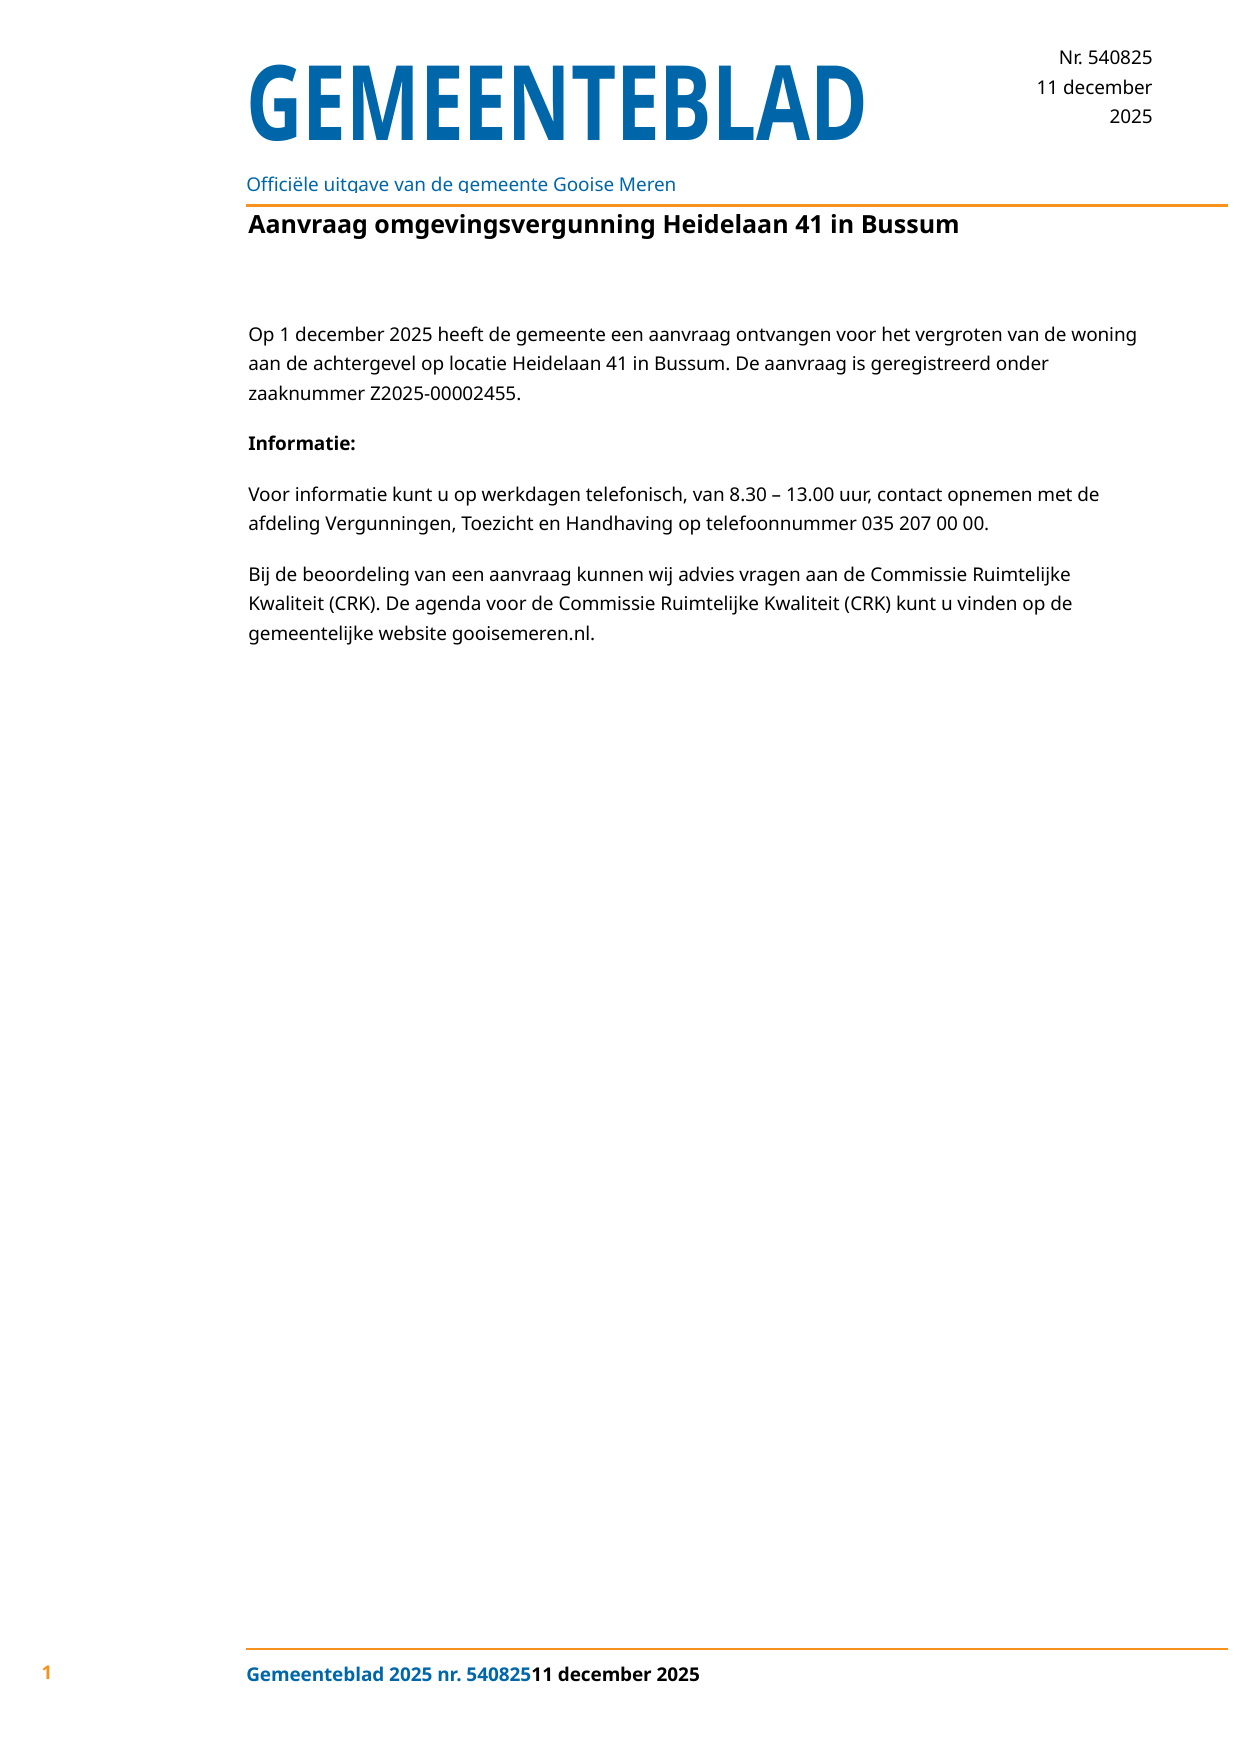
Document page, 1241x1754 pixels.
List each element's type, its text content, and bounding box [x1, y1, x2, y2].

text Informatie: [248, 430, 1152, 456]
picture [41, 47, 231, 172]
text Bij de beoordeling van een aanvraag kunnen wij advies vragen aan de Commissie Ruimtelijke Kwaliteit (CRK). De agenda voor de Commissie Ruimtelijke Kwaliteit (CRK) kunt u vinden op de gemeentelijke website gooisemeren.nl. [248, 561, 1152, 646]
text Voor informatie kunt u op werkdagen telefonisch, van 8.30 – 13.00 uur, contact opnemen met de afdeling Vergunningen, Toezicht en Handhaving op telefoonnummer 035 207 00 00. [248, 481, 1152, 536]
text Aanvraag omgevingsvergunning Heidelaan 41 in Bussum [248, 207, 1152, 241]
text Op 1 december 2025 heeft de gemeente een aanvraag ontvangen voor het vergroten van de woning aan de achtergevel op locatie Heidelaan 41 in Bussum. De aanvraag is geregistreerd onder zaaknummer Z2025-00002455. [248, 321, 1152, 406]
